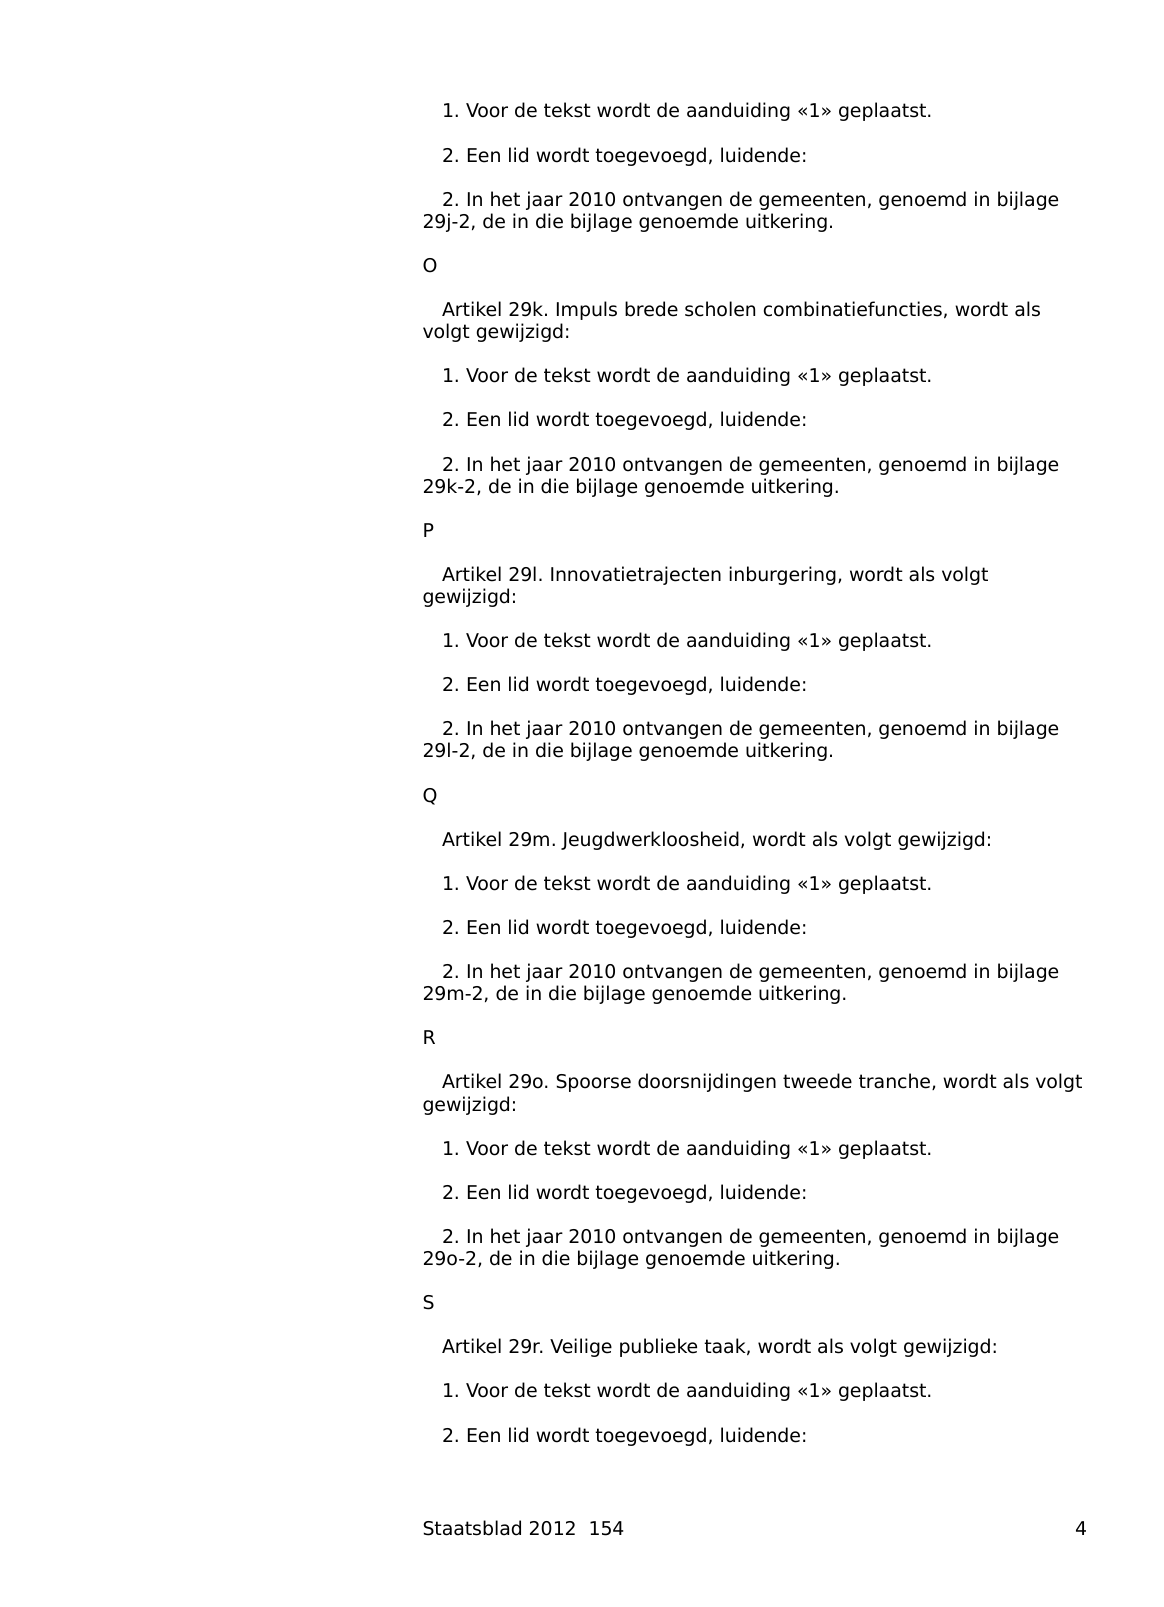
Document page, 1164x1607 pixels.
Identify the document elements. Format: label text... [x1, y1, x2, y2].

text Q [422, 784, 1087, 806]
text 2. Een lid wordt toegevoegd, luidende: [422, 144, 1087, 167]
text 1. Voor de tekst wordt de aanduiding «1» geplaatst. [422, 1138, 1087, 1159]
text 2. Een lid wordt toegevoegd, luidende: [422, 1424, 1087, 1447]
text 1. Voor de tekst wordt de aanduiding «1» geplaatst. [422, 873, 1087, 895]
text Artikel 29k. Impuls brede scholen combinatiefuncties, wordt als volgt gewijzigd: [422, 299, 1087, 343]
text 2. In het jaar 2010 ontvangen de gemeenten, genoemd in bijlage 29o-2, de in die bijlage genoemde uitkering. [422, 1226, 1087, 1270]
text S [422, 1292, 1087, 1314]
text 1. Voor de tekst wordt de aanduiding «1» geplaatst. [422, 630, 1087, 652]
text 2. Een lid wordt toegevoegd, luidende: [422, 409, 1087, 431]
text Artikel 29l. Innovatietrajecten inburgering, wordt als volgt gewijzigd: [422, 564, 1087, 608]
text 2. Een lid wordt toegevoegd, luidende: [422, 674, 1087, 696]
text Artikel 29o. Spoorse doorsnijdingen tweede tranche, wordt als volgt gewijzigd: [422, 1071, 1087, 1115]
text Artikel 29r. Veilige publieke taak, wordt als volgt gewijzigd: [422, 1336, 1087, 1358]
text 2. In het jaar 2010 ontvangen de gemeenten, genoemd in bijlage 29j-2, de in die bijlage genoemde uitkering. [422, 189, 1087, 233]
text Artikel 29m. Jeugdwerkloosheid, wordt als volgt gewijzigd: [422, 829, 1087, 851]
text O [422, 255, 1087, 277]
text 1. Voor de tekst wordt de aanduiding «1» geplaatst. [422, 365, 1087, 387]
text R [422, 1027, 1087, 1049]
text 2. In het jaar 2010 ontvangen de gemeenten, genoemd in bijlage 29k-2, de in die bijlage genoemde uitkering. [422, 453, 1087, 497]
text 1. Voor de tekst wordt de aanduiding «1» geplaatst. [422, 1380, 1087, 1402]
text 2. Een lid wordt toegevoegd, luidende: [422, 1182, 1087, 1204]
text P [422, 520, 1087, 542]
text 2. Een lid wordt toegevoegd, luidende: [422, 917, 1087, 939]
text 2. In het jaar 2010 ontvangen de gemeenten, genoemd in bijlage 29m-2, de in die bijlage genoemde uitkering. [422, 961, 1087, 1005]
text 1. Voor de tekst wordt de aanduiding «1» geplaatst. [422, 100, 1087, 122]
text 2. In het jaar 2010 ontvangen de gemeenten, genoemd in bijlage 29l-2, de in die bijlage genoemde uitkering. [422, 718, 1087, 762]
